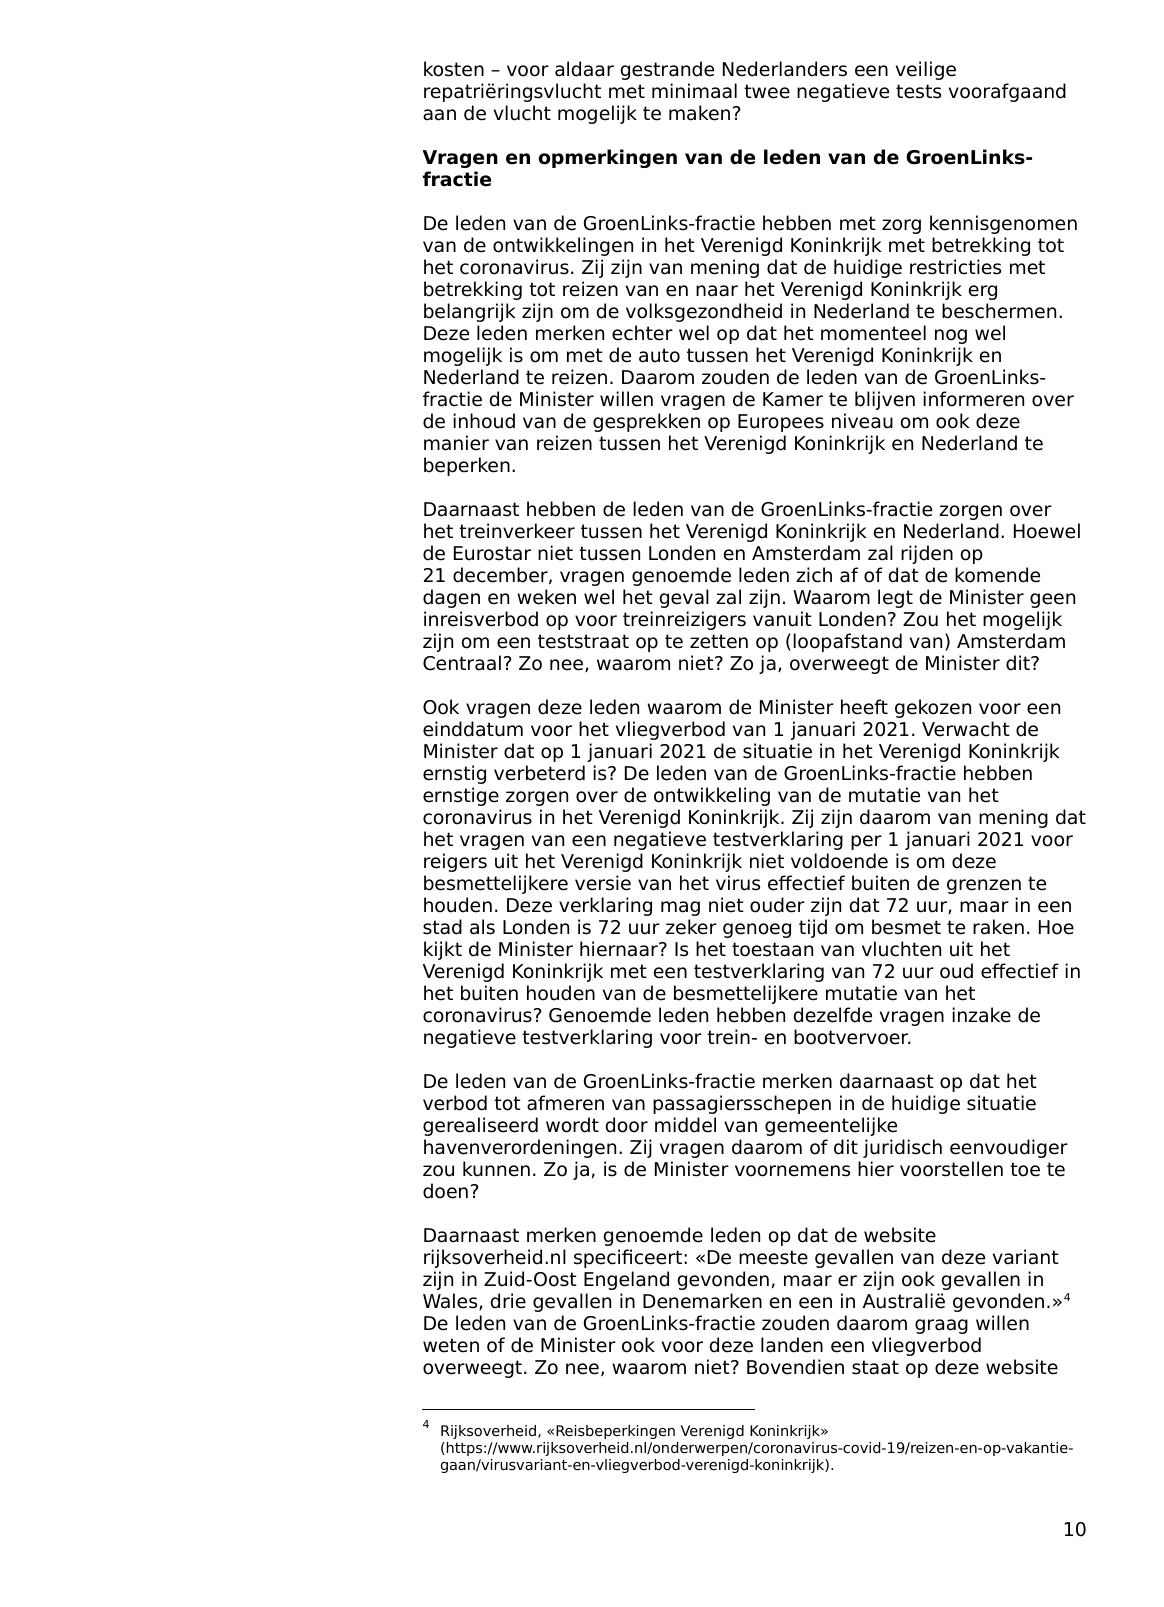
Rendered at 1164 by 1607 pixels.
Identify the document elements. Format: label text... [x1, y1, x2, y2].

text Rijksoverheid, «Reisbeperkingen Verenigd Koninkrijk» (https://www.rijksoverheid.nl/onderwerpen/coronavirus-covid-19/reizen-en-op-vakantie-gaan/virusvariant-en-vliegverbod-verenigd-koninkrijk). [422, 1418, 1087, 1474]
text De leden van de GroenLinks-fractie hebben met zorg kennisgenomen van de ontwikkelingen in het Verenigd Koninkrijk met betrekking tot het coronavirus. Zij zijn van mening dat de huidige restricties met betrekking tot reizen van en naar het Verenigd Koninkrijk erg belangrijk zijn om de volksgezondheid in Nederland te beschermen. Deze leden merken echter wel op dat het momenteel nog wel mogelijk is om met de auto tussen het Verenigd Koninkrijk en Nederland te reizen. Daarom zouden de leden van de GroenLinks-fractie de Minister willen vragen de Kamer te blijven informeren over de inhoud van de gesprekken op Europees niveau om ook deze manier van reizen tussen het Verenigd Koninkrijk en Nederland te beperken. [422, 213, 1087, 477]
text Daarnaast merken genoemde leden op dat de website rijksoverheid.nl specificeert: «De meeste gevallen van deze variant zijn in Zuid-Oost Engeland gevonden, maar er zijn ook gevallen in Wales, drie gevallen in Denemarken en een in Australië gevonden.» De leden van de GroenLinks-fractie zouden daarom graag willen weten of de Minister ook voor deze landen een vliegverbod overweegt. Zo nee, waarom niet? Bovendien staat op deze website [422, 1225, 1087, 1379]
text kosten – voor aldaar gestrande Nederlanders een veilige repatriëringsvlucht met minimaal twee negatieve tests voorafgaand aan de vlucht mogelijk te maken? [422, 59, 1087, 125]
text Ook vragen deze leden waarom de Minister heeft gekozen voor een einddatum voor het vliegverbod van 1 januari 2021. Verwacht de Minister dat op 1 januari 2021 de situatie in het Verenigd Koninkrijk ernstig verbeterd is? De leden van de GroenLinks-fractie hebben ernstige zorgen over de ontwikkeling van de mutatie van het coronavirus in het Verenigd Koninkrijk. Zij zijn daarom van mening dat het vragen van een negatieve testverklaring per 1 januari 2021 voor reigers uit het Verenigd Koninkrijk niet voldoende is om deze besmettelijkere versie van het virus effectief buiten de grenzen te houden. Deze verklaring mag niet ouder zijn dat 72 uur, maar in een stad als Londen is 72 uur zeker genoeg tijd om besmet te raken. Hoe kijkt de Minister hiernaar? Is het toestaan van vluchten uit het Verenigd Koninkrijk met een testverklaring van 72 uur oud effectief in het buiten houden van de besmettelijkere mutatie van het coronavirus? Genoemde leden hebben dezelfde vragen inzake de negatieve testverklaring voor trein- en bootvervoer. [422, 697, 1087, 1049]
text De leden van de GroenLinks-fractie merken daarnaast op dat het verbod tot afmeren van passagiersschepen in de huidige situatie gerealiseerd wordt door middel van gemeentelijke havenverordeningen. Zij vragen daarom of dit juridisch eenvoudiger zou kunnen. Zo ja, is de Minister voornemens hier voorstellen toe te doen? [422, 1071, 1087, 1203]
subtitle Vragen en opmerkingen van de leden van de GroenLinks-fractie [422, 147, 1087, 191]
text Daarnaast hebben de leden van de GroenLinks-fractie zorgen over het treinverkeer tussen het Verenigd Koninkrijk en Nederland. Hoewel de Eurostar niet tussen Londen en Amsterdam zal rijden op 21 december, vragen genoemde leden zich af of dat de komende dagen en weken wel het geval zal zijn. Waarom legt de Minister geen inreisverbod op voor treinreizigers vanuit Londen? Zou het mogelijk zijn om een teststraat op te zetten op (loopafstand van) Amsterdam Centraal? Zo nee, waarom niet? Zo ja, overweegt de Minister dit? [422, 499, 1087, 675]
